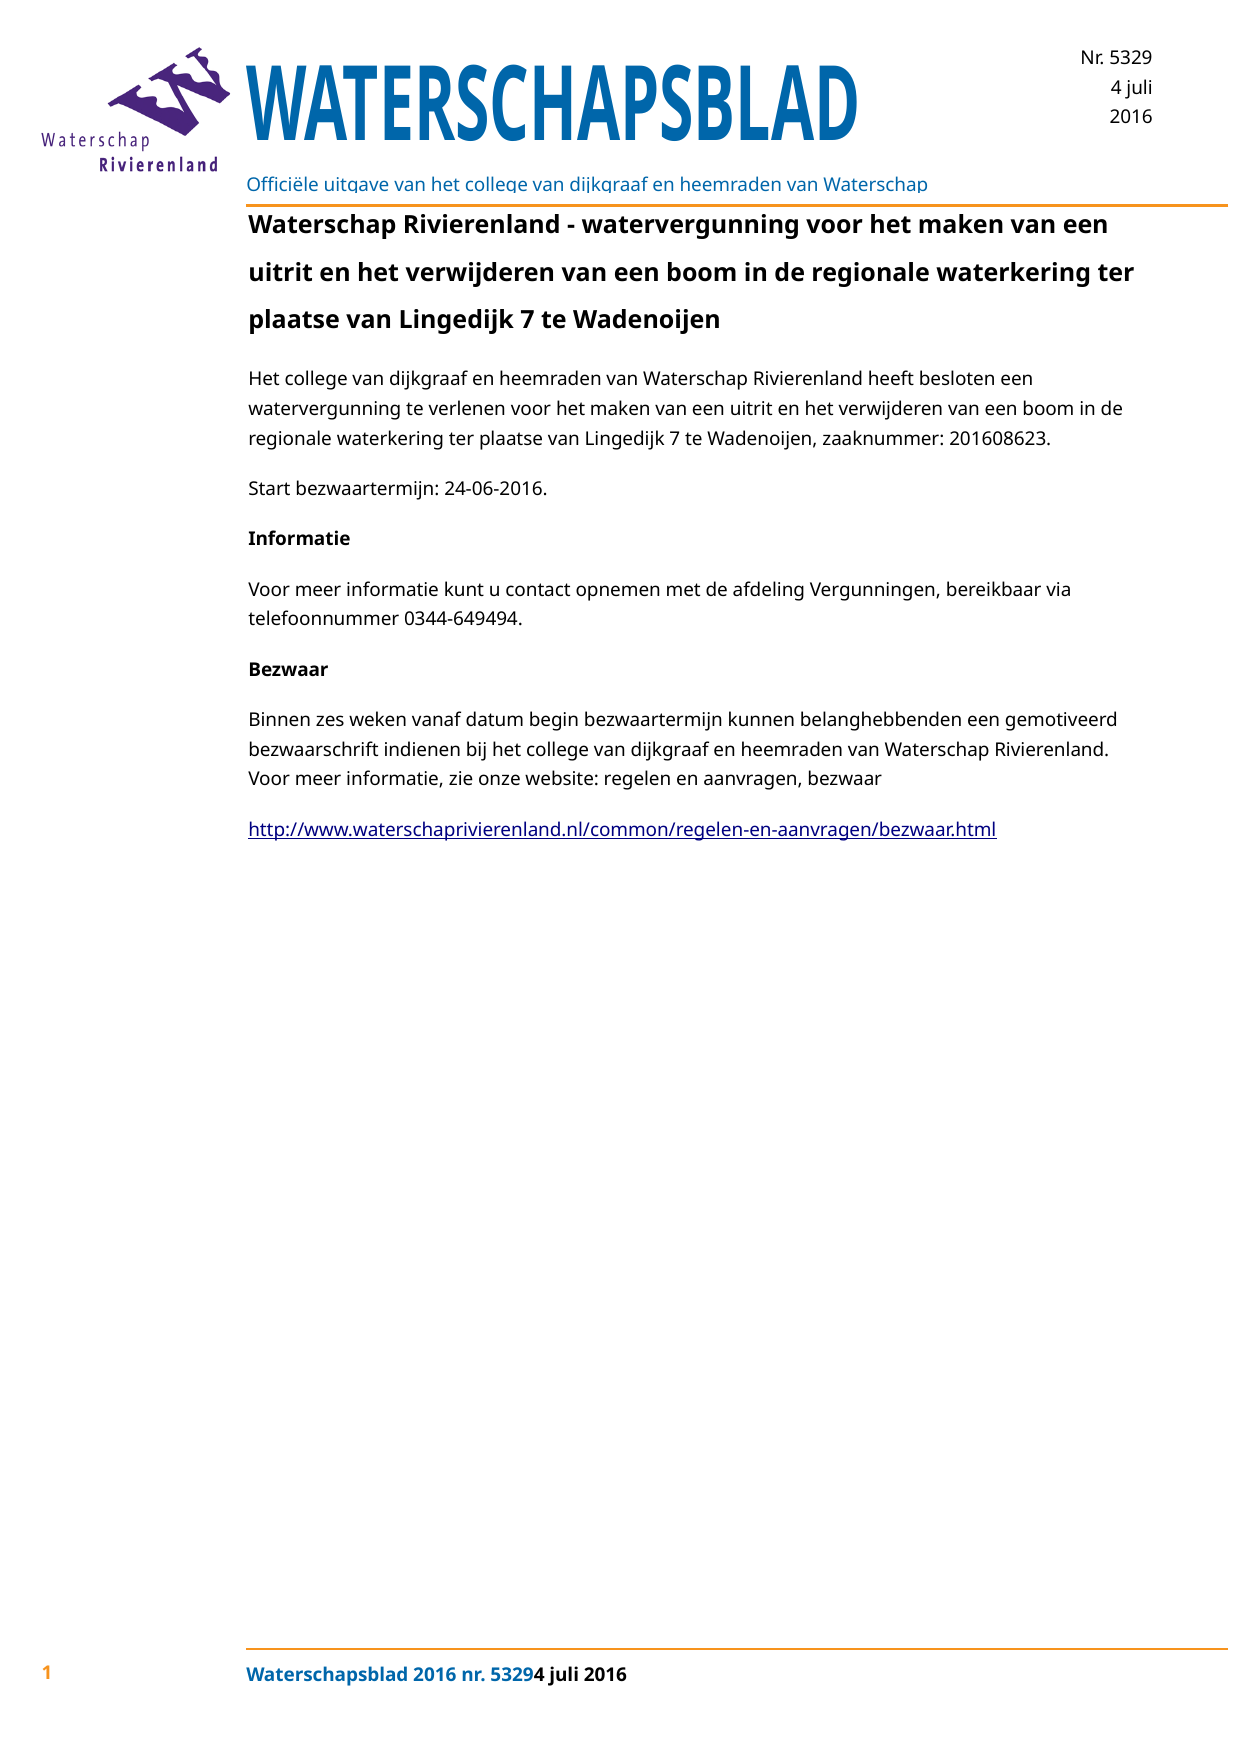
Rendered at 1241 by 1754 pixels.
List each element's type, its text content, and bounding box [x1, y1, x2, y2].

text Voor meer informatie kunt u contact opnemen met de afdeling Vergunningen, bereikbaar via telefoonnummer 0344-649494. [248, 576, 1152, 631]
text http://www.waterschaprivierenland.nl/common/regelen-en-aanvragen/bezwaar.html [248, 816, 1152, 842]
text Het college van dijkgraaf en heemraden van Waterschap Rivierenland heeft besloten een watervergunning te verlenen voor het maken van een uitrit en het verwijderen van een boom in de regionale waterkering ter plaatse van Lingedijk 7 te Wadenoijen, zaaknummer: 201608623. [248, 366, 1152, 450]
text Waterschap Rivierenland - watervergunning voor het maken van een uitrit en het verwijderen van een boom in de regionale waterkering ter plaatse van Lingedijk 7 te Wadenoijen [248, 207, 1152, 336]
text Binnen zes weken vanaf datum begin bezwaartermijn kunnen belanghebbenden een gemotiveerd bezwaarschrift indienen bij het college van dijkgraaf en heemraden van Waterschap Rivierenland. Voor meer informatie, zie onze website: regelen en aanvragen, bezwaar [248, 706, 1152, 791]
text Informatie [248, 526, 1152, 551]
picture [41, 47, 231, 172]
text Bezwaar [248, 656, 1152, 682]
text Start bezwaartermijn: 24-06-2016. [248, 475, 1152, 501]
